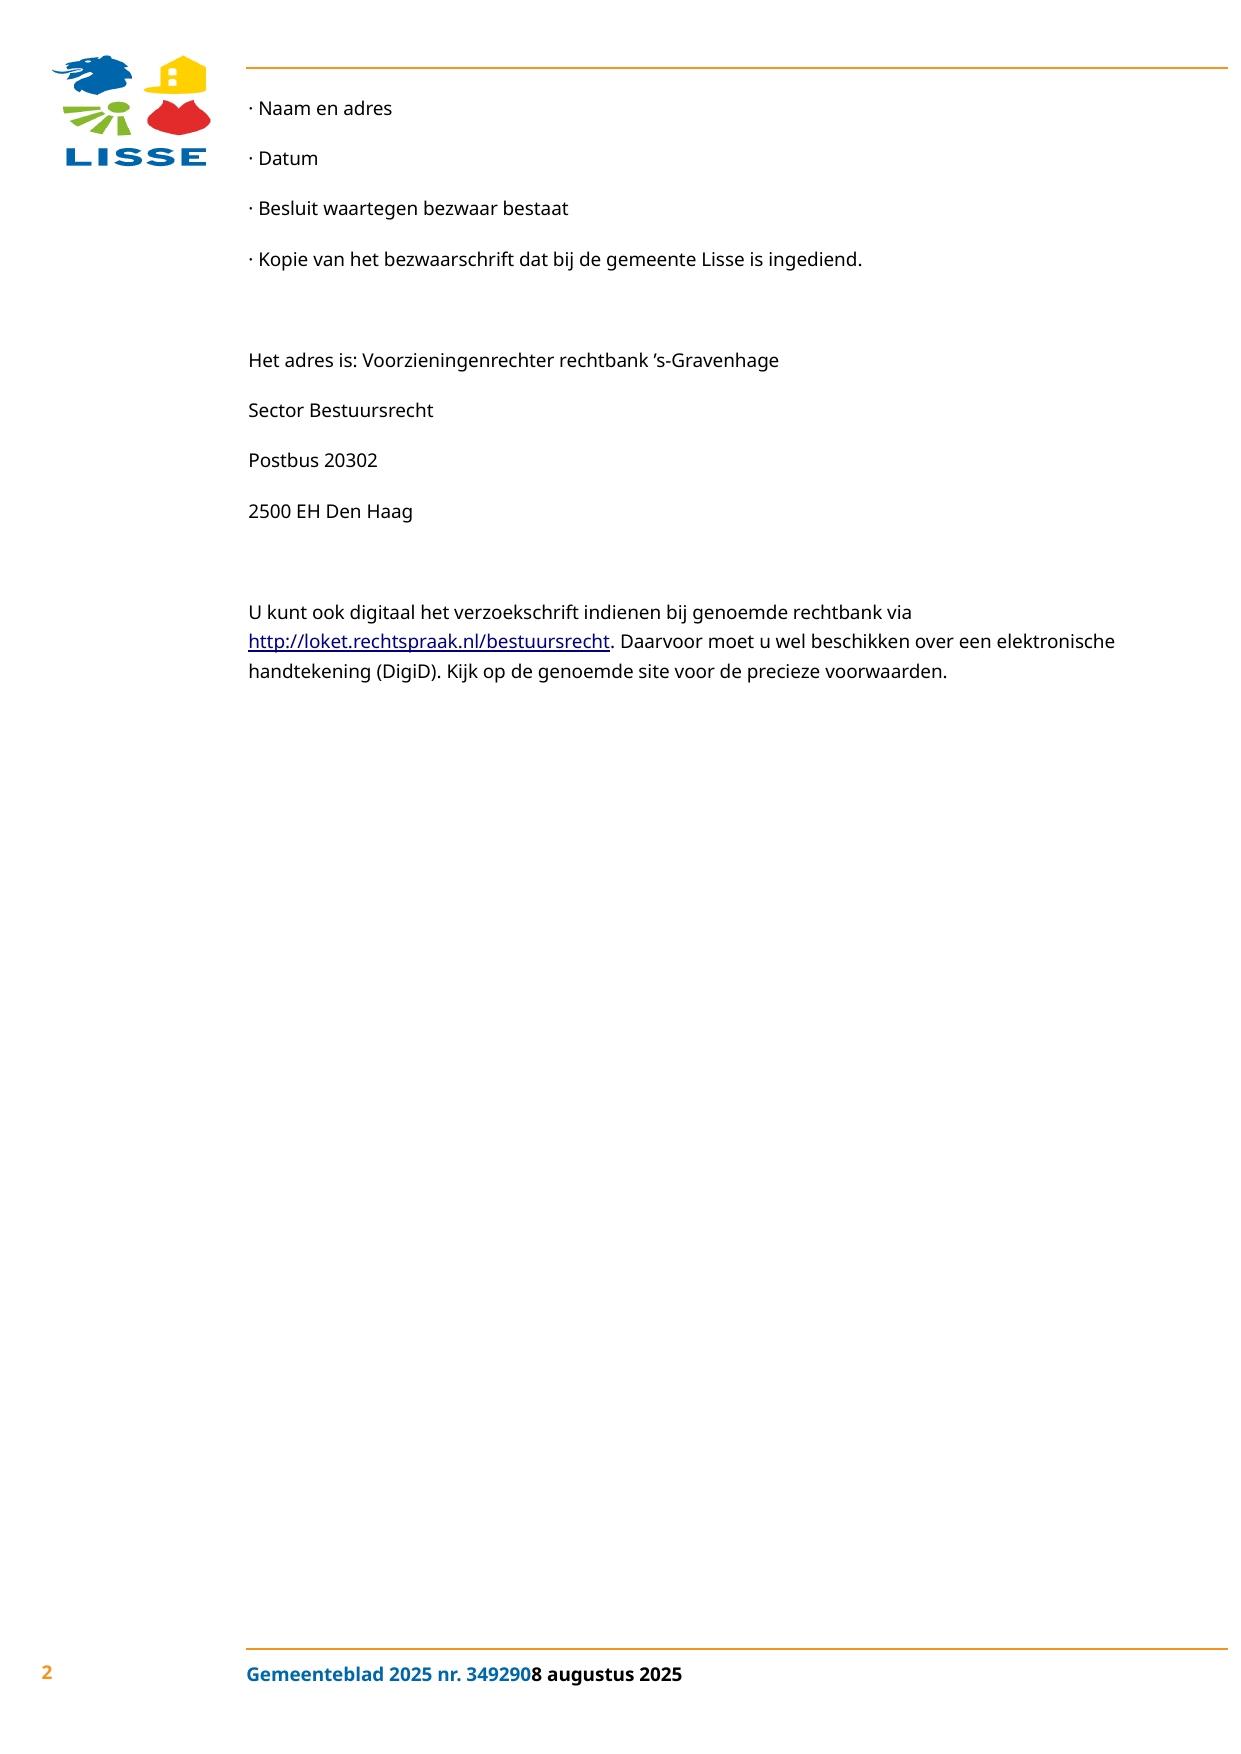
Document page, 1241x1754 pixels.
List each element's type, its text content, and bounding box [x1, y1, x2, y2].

text 2500 EH Den Haag [248, 498, 1152, 524]
picture [41, 47, 231, 172]
text U kunt ook digitaal het verzoekschrift indienen bij genoemde rechtbank via http://loket.rechtspraak.nl/bestuursrecht. Daarvoor moet u wel beschikken over een elektronische handtekening (DigiD). Kijk op de genoemde site voor de precieze voorwaarden. [248, 599, 1152, 684]
text Postbus 20302 [248, 448, 1152, 473]
text Het adres is: Voorzieningenrechter rechtbank ’s-Gravenhage [248, 347, 1152, 373]
text · Naam en adres [248, 95, 1152, 121]
text · Kopie van het bezwaarschrift dat bij de gemeente Lisse is ingediend. [248, 246, 1152, 272]
text · Datum [248, 145, 1152, 171]
text Sector Bestuursrecht [248, 397, 1152, 423]
text · Besluit waartegen bezwaar bestaat [248, 196, 1152, 221]
